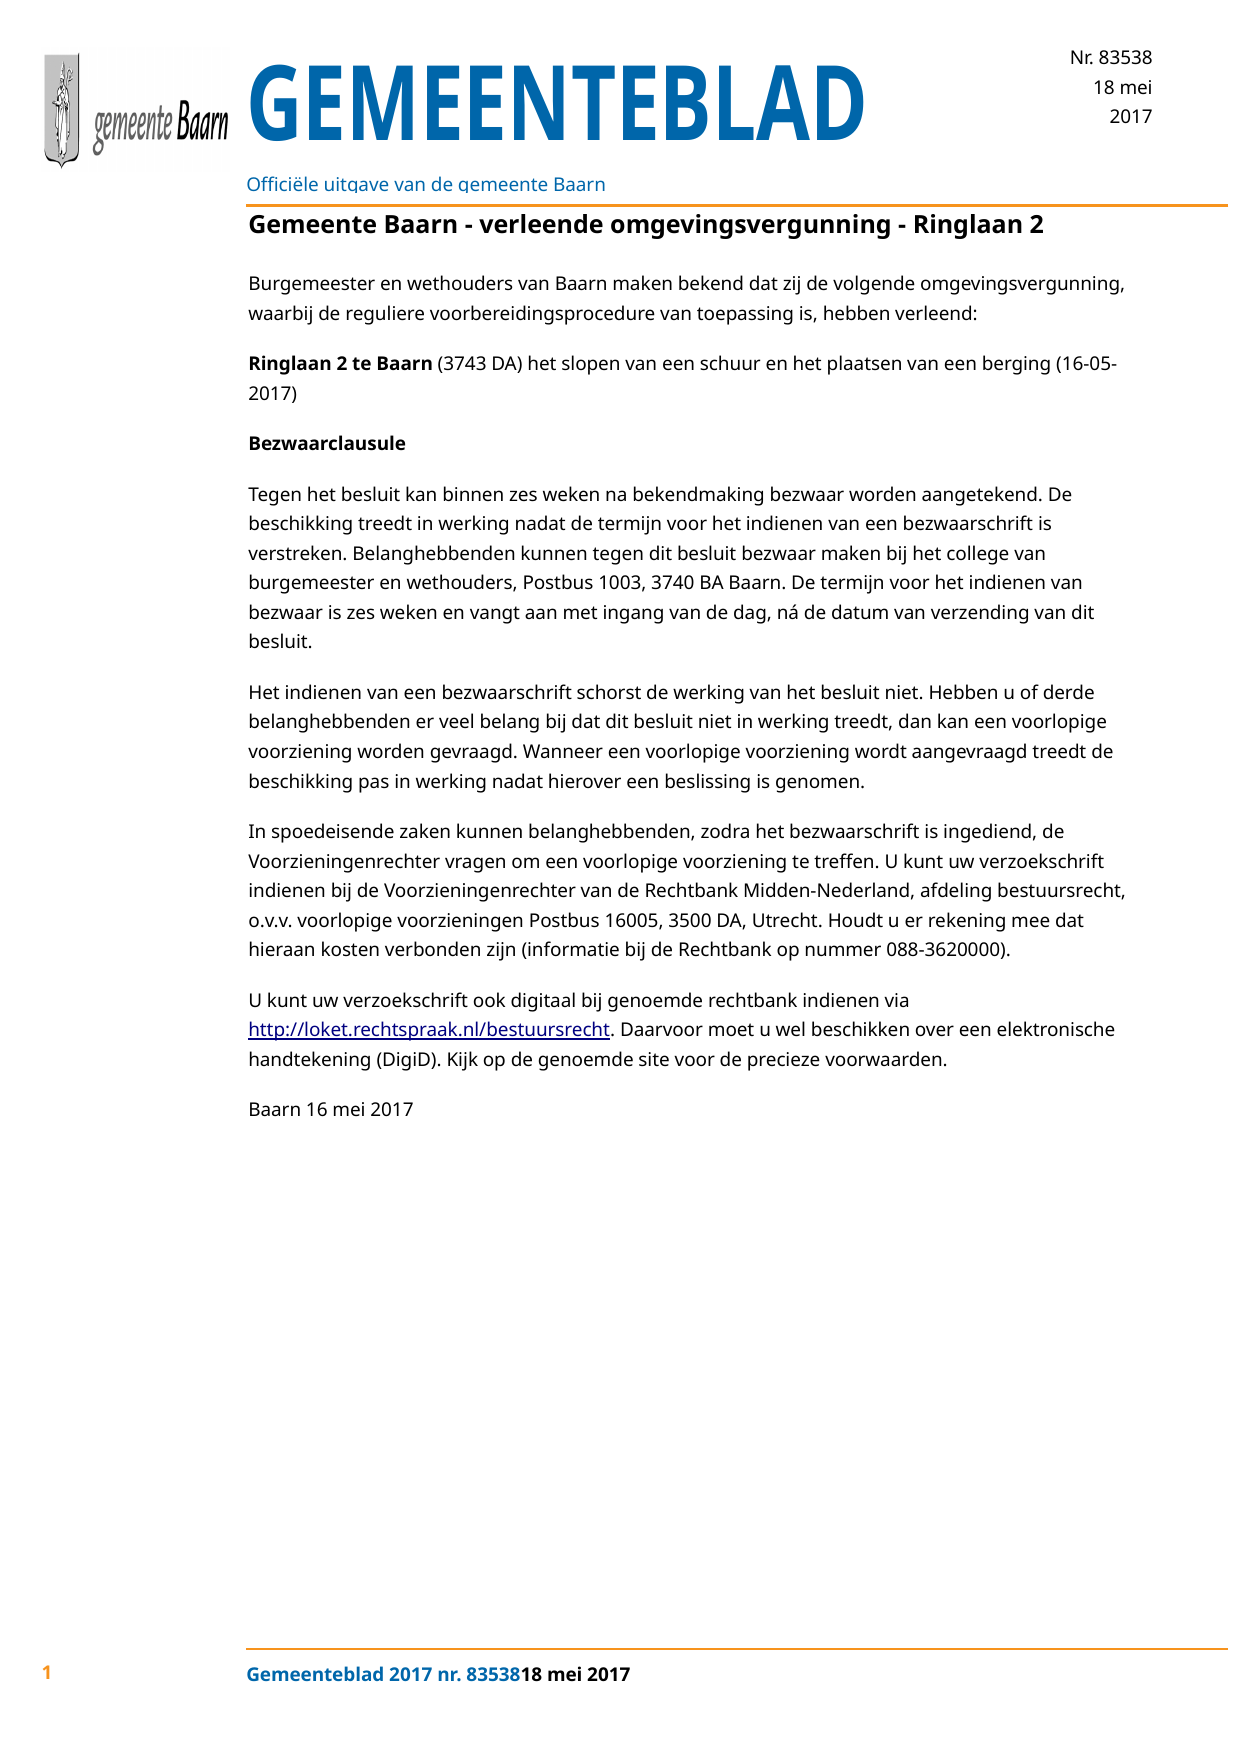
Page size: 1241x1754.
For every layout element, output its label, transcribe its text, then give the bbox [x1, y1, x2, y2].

text Burgemeester en wethouders van Baarn maken bekend dat zij de volgende omgevingsvergunning, waarbij de reguliere voorbereidingsprocedure van toepassing is, hebben verleend: [248, 270, 1152, 326]
text Baarn 16 mei 2017 [248, 1097, 1152, 1122]
text Bezwaarclausule [248, 430, 1152, 456]
picture [41, 47, 231, 172]
text U kunt uw verzoekschrift ook digitaal bij genoemde rechtbank indienen via http://loket.rechtspraak.nl/bestuursrecht. Daarvoor moet u wel beschikken over een elektronische handtekening (DigiD). Kijk op de genoemde site voor de precieze voorwaarden. [248, 987, 1152, 1072]
text Tegen het besluit kan binnen zes weken na bekendmaking bezwaar worden aangetekend. De beschikking treedt in werking nadat de termijn voor het indienen van een bezwaarschrift is verstreken. Belanghebbenden kunnen tegen dit besluit bezwaar maken bij het college van burgemeester en wethouders, Postbus 1003, 3740 BA Baarn. De termijn voor het indienen van bezwaar is zes weken en vangt aan met ingang van de dag, ná de datum van verzending van dit besluit. [248, 481, 1152, 654]
text Het indienen van een bezwaarschrift schorst de werking van het besluit niet. Hebben u of derde belanghebbenden er veel belang bij dat dit besluit niet in werking treedt, dan kan een voorlopige voorziening worden gevraagd. Wanneer een voorlopige voorziening wordt aangevraagd treedt de beschikking pas in werking nadat hierover een beslissing is genomen. [248, 679, 1152, 793]
text Ringlaan 2 te Baarn (3743 DA) het slopen van een schuur en het plaatsen van een berging (16-05-2017) [248, 350, 1152, 406]
text In spoedeisende zaken kunnen belanghebbenden, zodra het bezwaarschrift is ingediend, de Voorzieningenrechter vragen om een voorlopige voorziening te treffen. U kunt uw verzoekschrift indienen bij de Voorzieningenrechter van de Rechtbank Midden-Nederland, afdeling bestuursrecht, o.v.v. voorlopige voorzieningen Postbus 16005, 3500 DA, Utrecht. Houdt u er rekening mee dat hieraan kosten verbonden zijn (informatie bij de Rechtbank op nummer 088-3620000). [248, 818, 1152, 962]
text Gemeente Baarn - verleende omgevingsvergunning - Ringlaan 2 [248, 207, 1152, 241]
